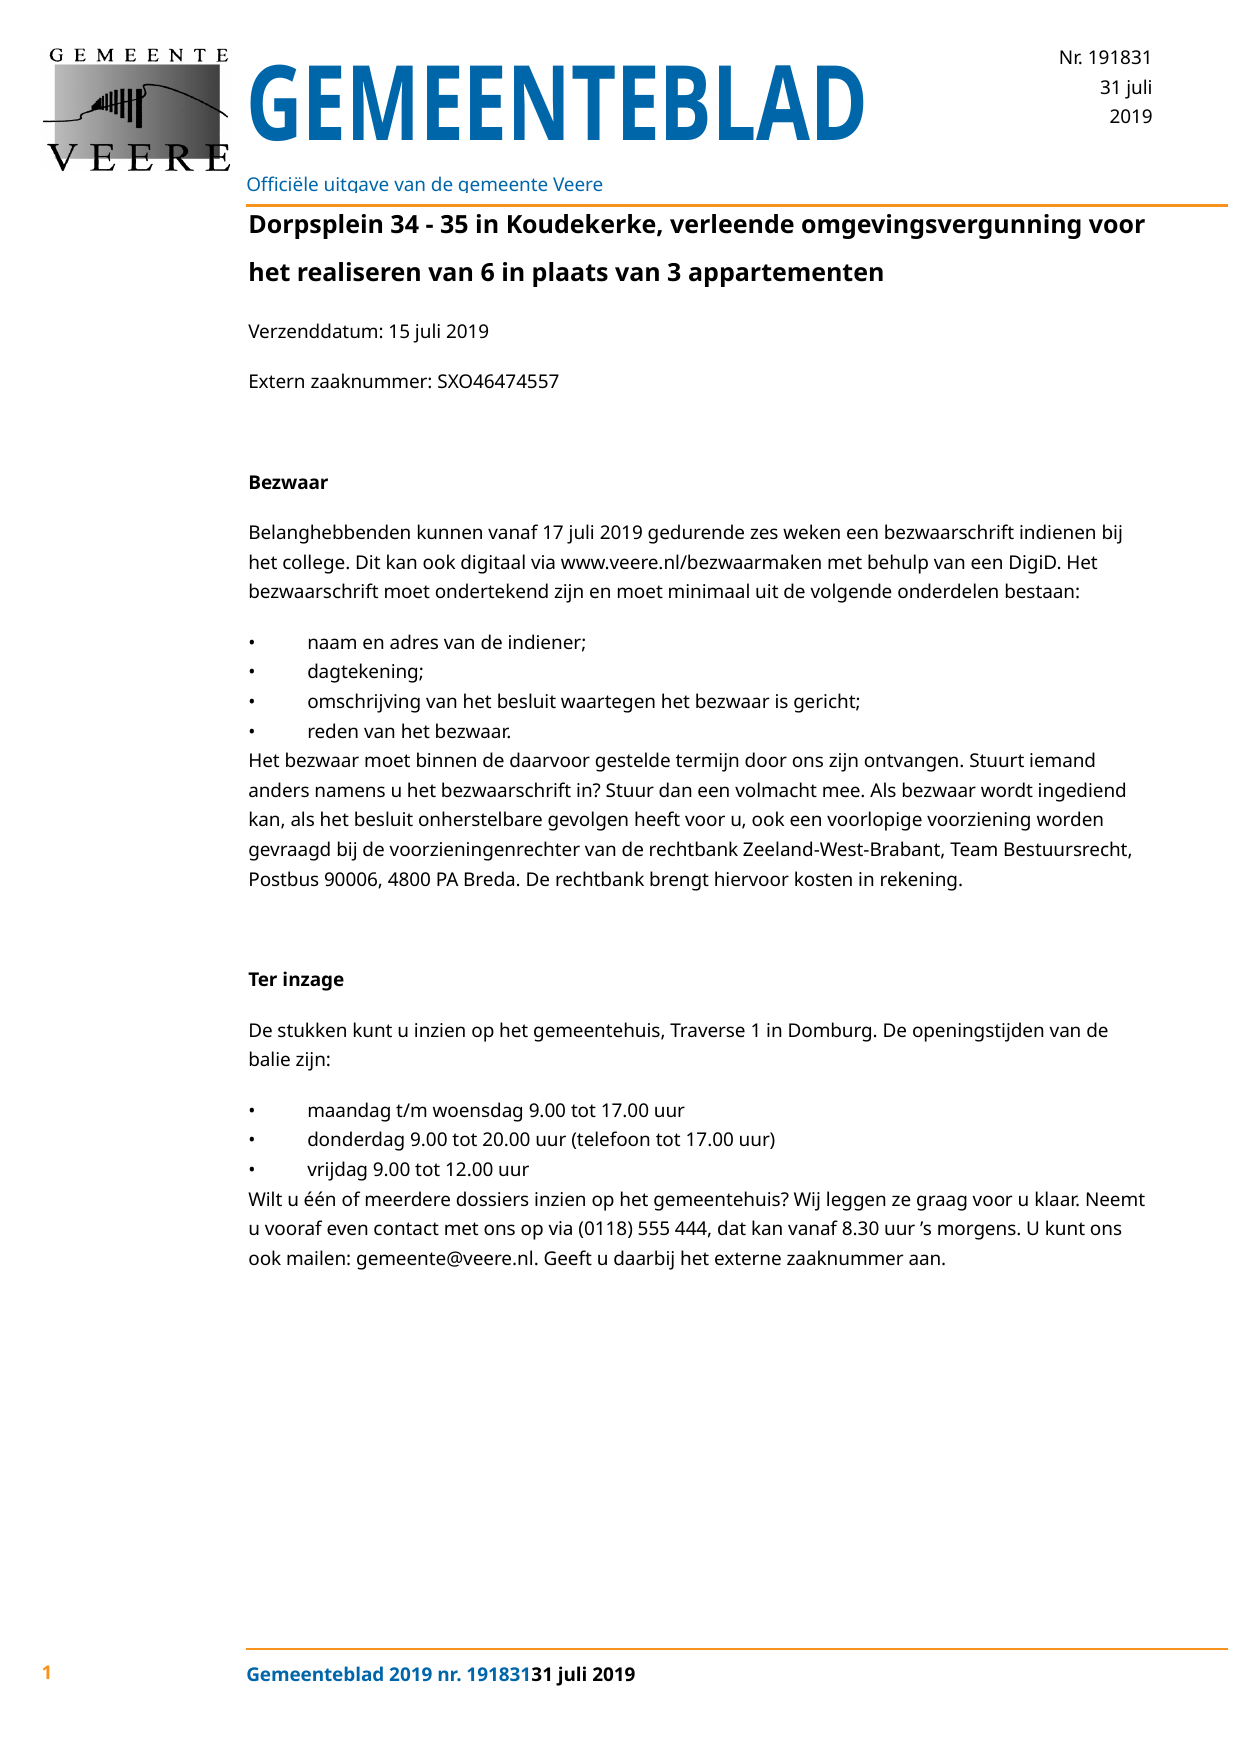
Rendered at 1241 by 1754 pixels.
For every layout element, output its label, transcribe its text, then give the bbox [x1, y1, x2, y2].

text Extern zaaknummer: SXO46474557 [248, 368, 1152, 394]
list reden van het bezwaar. [248, 718, 1152, 744]
text Verzenddatum: 15 juli 2019 [248, 318, 1152, 344]
list naam en adres van de indiener; [248, 629, 1152, 655]
list dagtekening; [248, 659, 1152, 684]
list donderdag 9.00 tot 20.00 uur (telefoon tot 17.00 uur) [248, 1127, 1152, 1152]
text Belanghebbenden kunnen vanaf 17 juli 2019 gedurende zes weken een bezwaarschrift indienen bij het college. Dit kan ook digitaal via www.veere.nl/bezwaarmaken met behulp van een DigiD. Het bezwaarschrift moet ondertekend zijn en moet minimaal uit de volgende onderdelen bestaan: [248, 519, 1152, 604]
picture [41, 47, 231, 172]
list maandag t/m woensdag 9.00 tot 17.00 uur [248, 1097, 1152, 1123]
text Ter inzage [248, 967, 1152, 992]
text Wilt u één of meerdere dossiers inzien op het gemeentehuis? Wij leggen ze graag voor u klaar. Neemt u vooraf even contact met ons op via (0118) 555 444, dat kan vanaf 8.30 uur ’s morgens. U kunt ons ook mailen: gemeente@veere.nl. Geeft u daarbij het externe zaaknummer aan. [248, 1186, 1152, 1271]
text Het bezwaar moet binnen de daarvoor gestelde termijn door ons zijn ontvangen. Stuurt iemand anders namens u het bezwaarschrift in? Stuur dan een volmacht mee. Als bezwaar wordt ingediend kan, als het besluit onherstelbare gevolgen heeft voor u, ook een voorlopige voorziening worden gevraagd bij de voorzieningenrechter van de rechtbank Zeeland-West-Brabant, Team Bestuursrecht, Postbus 90006, 4800 PA Breda. De rechtbank brengt hiervoor kosten in rekening. [248, 747, 1152, 892]
list vrijdag 9.00 tot 12.00 uur [248, 1156, 1152, 1182]
text De stukken kunt u inzien op het gemeentehuis, Traverse 1 in Domburg. De openingstijden van de balie zijn: [248, 1017, 1152, 1072]
list omschrijving van het besluit waartegen het bezwaar is gericht; [248, 688, 1152, 714]
text Bezwaar [248, 469, 1152, 495]
text Dorpsplein 34 - 35 in Koudekerke, verleende omgevingsvergunning voor het realiseren van 6 in plaats van 3 appartementen [248, 207, 1152, 288]
